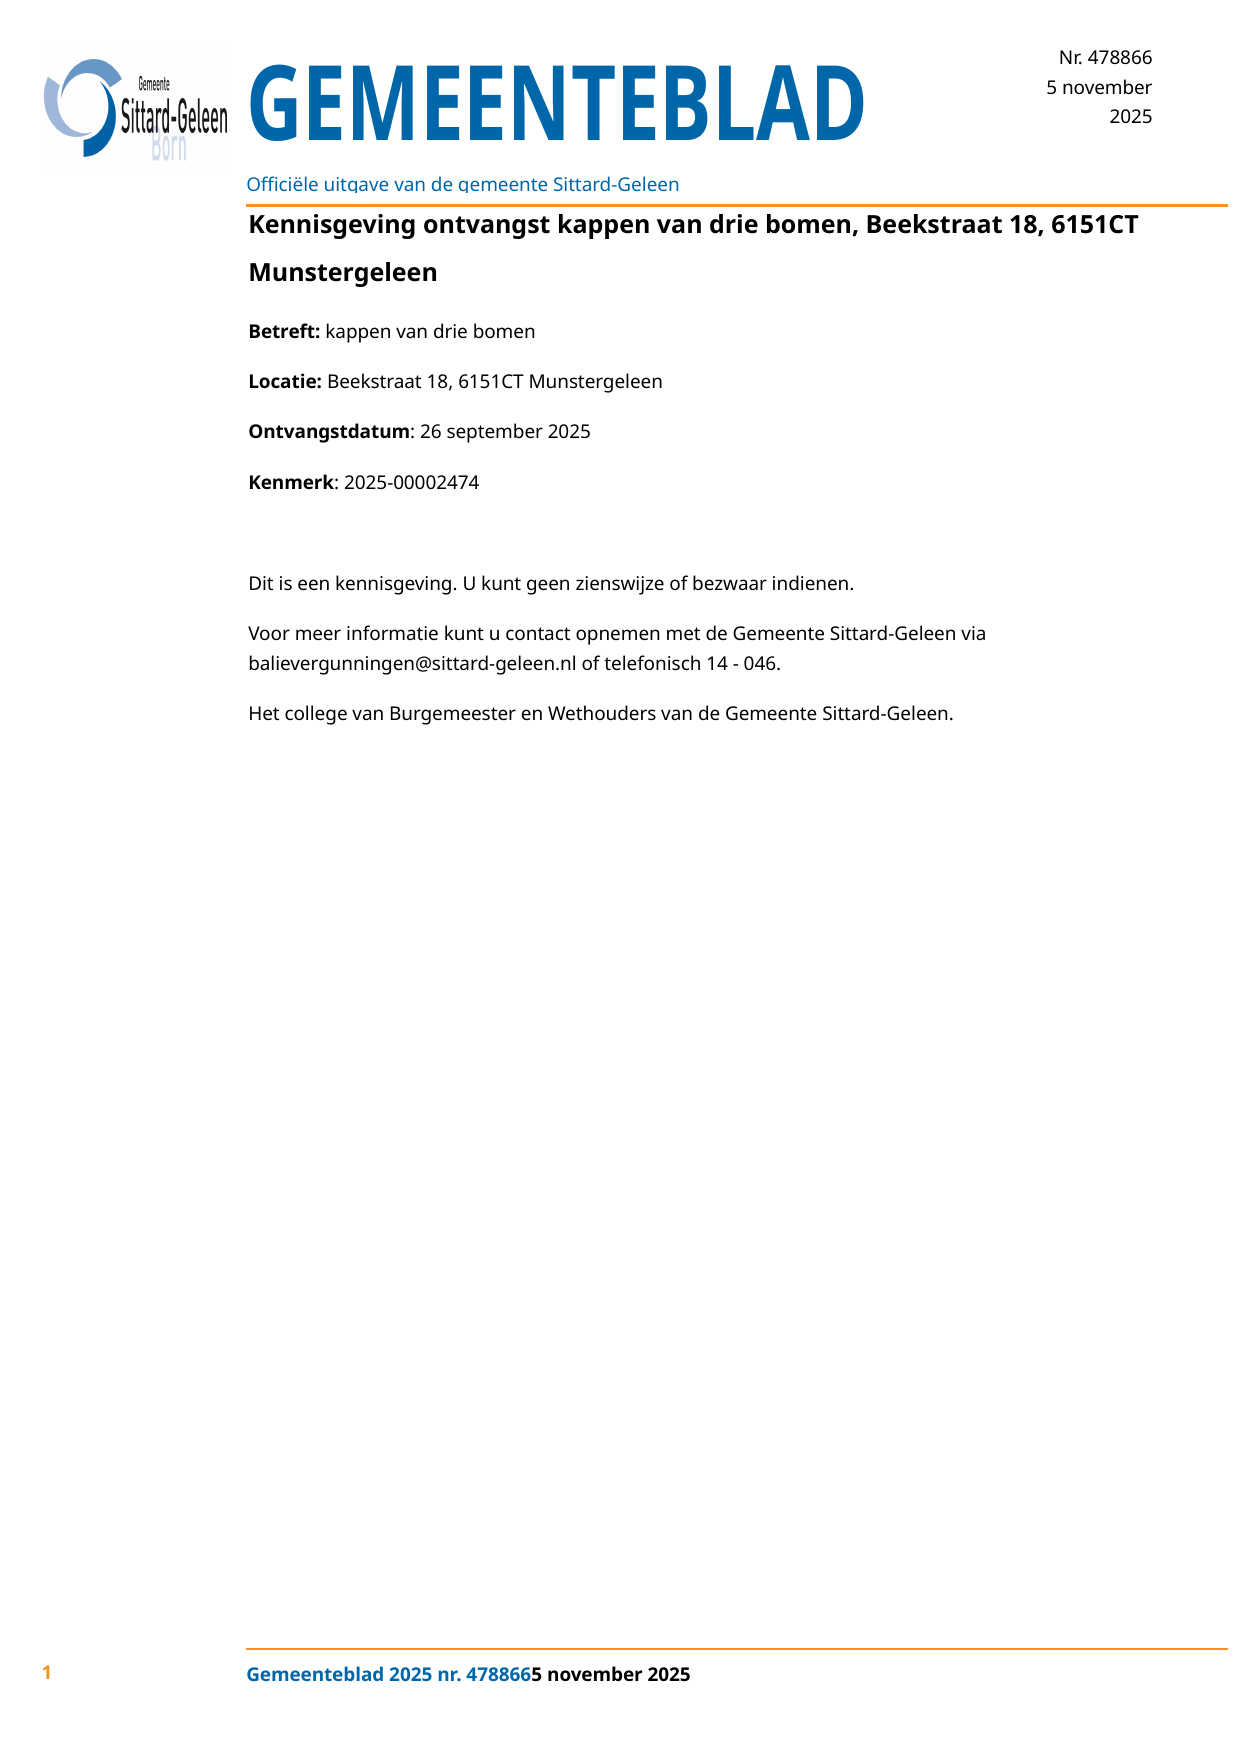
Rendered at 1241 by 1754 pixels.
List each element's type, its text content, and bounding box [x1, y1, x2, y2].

text Het college van Burgemeester en Wethouders van de Gemeente Sittard-Geleen. [248, 700, 1152, 726]
text Ontvangstdatum: 26 september 2025 [248, 419, 1152, 444]
text Locatie: Beekstraat 18, 6151CT Munstergeleen [248, 368, 1152, 394]
text Voor meer informatie kunt u contact opnemen met de Gemeente Sittard-Geleen via balievergunningen@sittard-geleen.nl of telefonisch 14 - 046. [248, 620, 1152, 676]
text Kennisgeving ontvangst kappen van drie bomen, Beekstraat 18, 6151CT Munstergeleen [248, 207, 1152, 288]
text Betreft: kappen van drie bomen [248, 318, 1152, 344]
text Dit is een kennisgeving. U kunt geen zienswijze of bezwaar indienen. [248, 570, 1152, 596]
text Kenmerk: 2025-00002474 [248, 469, 1152, 495]
picture [41, 47, 231, 172]
